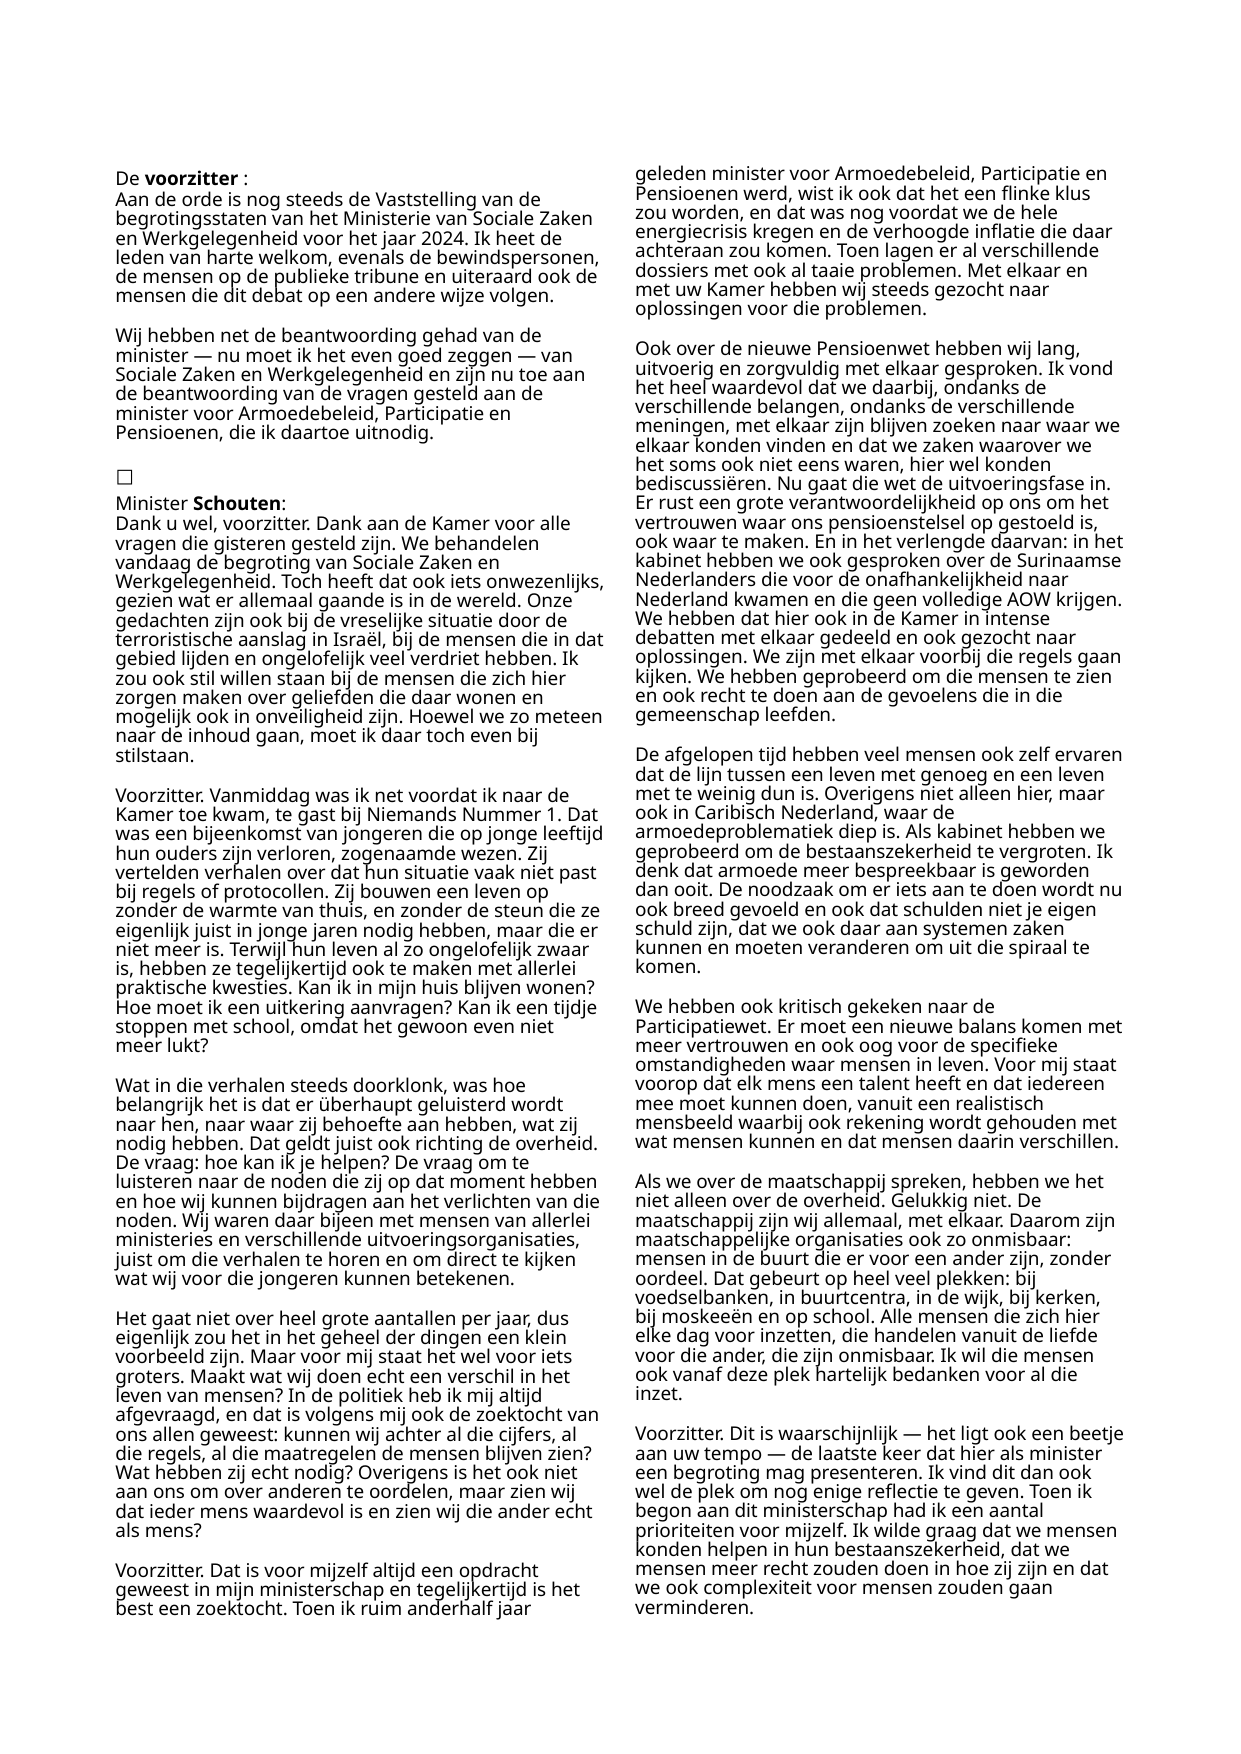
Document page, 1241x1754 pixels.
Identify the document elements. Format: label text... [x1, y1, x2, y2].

text Ook over de nieuwe Pensioenwet hebben wij lang, uitvoerig en zorgvuldig met elkaar gesproken. Ik vond het heel waardevol dat we daarbij, ondanks de verschillende belangen, ondanks de verschillende meningen, met elkaar zijn blijven zoeken naar waar we elkaar konden vinden en dat we zaken waarover we het soms ook niet eens waren, hier wel konden bediscussiëren. Nu gaat die wet de uitvoeringsfase in. Er rust een grote verantwoordelijkheid op ons om het vertrouwen waar ons pensioenstelsel op gestoeld is, ook waar te maken. En in het verlengde daarvan: in het kabinet hebben we ook gesproken over de Surinaamse Nederlanders die voor de onafhankelijkheid naar Nederland kwamen en die geen volledige AOW krijgen. We hebben dat hier ook in de Kamer in intense debatten met elkaar gedeeld en ook gezocht naar oplossingen. We zijn met elkaar voorbij die regels gaan kijken. We hebben geprobeerd om die mensen te zien en ook recht te doen aan de gevoelens die in die gemeenschap leefden. [635, 340, 1125, 726]
text Het gaat niet over heel grote aantallen per jaar, dus eigenlijk zou het in het geheel der dingen een klein voorbeeld zijn. Maar voor mij staat het wel voor iets groters. Maakt wat wij doen echt een verschil in het leven van mensen? In de politiek heb ik mij altijd afgevraagd, en dat is volgens mij ook de zoektocht van ons allen geweest: kunnen wij achter al die cijfers, al die regels, al die maatregelen de mensen blijven zien? Wat hebben zij echt nodig? Overigens is het ook niet aan ons om over anderen te oordelen, maar zien wij dat ieder mens waardevol is en zien wij die ander echt als mens? [115, 1310, 605, 1541]
text ⬜ [115, 464, 605, 490]
text Minister Schouten: [115, 490, 605, 515]
text De afgelopen tijd hebben veel mensen ook zelf ervaren dat de lijn tussen een leven met genoeg en een leven met te weinig dun is. Overigens niet alleen hier, maar ook in Caribisch Nederland, waar de armoedeproblematiek diep is. Als kabinet hebben we geprobeerd om de bestaanszekerheid te vergroten. Ik denk dat armoede meer bespreekbaar is geworden dan ooit. De noodzaak om er iets aan te doen wordt nu ook breed gevoeld en ook dat schulden niet je eigen schuld zijn, dat we ook daar aan systemen zaken kunnen en moeten veranderen om uit die spiraal te komen. [635, 746, 1125, 978]
text Voorzitter. Vanmiddag was ik net voordat ik naar de Kamer toe kwam, te gast bij Niemands Nummer 1. Dat was een bijeenkomst van jongeren die op jonge leeftijd hun ouders zijn verloren, zogenaamde wezen. Zij vertelden verhalen over dat hun situatie vaak niet past bij regels of protocollen. Zij bouwen een leven op zonder de warmte van thuis, en zonder de steun die ze eigenlijk juist in jonge jaren nodig hebben, maar die er niet meer is. Terwijl hun leven al zo ongelofelijk zwaar is, hebben ze tegelijkertijd ook te maken met allerlei praktische kwesties. Kan ik in mijn huis blijven wonen? Hoe moet ik een uitkering aanvragen? Kan ik een tijdje stoppen met school, omdat het gewoon even niet meer lukt? [115, 787, 605, 1056]
text Dank u wel, voorzitter. Dank aan de Kamer voor alle vragen die gisteren gesteld zijn. We behandelen vandaag de begroting van Sociale Zaken en Werkgelegenheid. Toch heeft dat ook iets onwezenlijks, gezien wat er allemaal gaande is in de wereld. Onze gedachten zijn ook bij de vreselijke situatie door de terroristische aanslag in Israël, bij de mensen die in dat gebied lijden en ongelofelijk veel verdriet hebben. Ik zou ook stil willen staan bij de mensen die zich hier zorgen maken over geliefden die daar wonen en mogelijk ook in onveiligheid zijn. Hoewel we zo meteen naar de inhoud gaan, moet ik daar toch even bij stilstaan. [115, 515, 605, 766]
text We hebben ook kritisch gekeken naar de Participatiewet. Er moet een nieuwe balans komen met meer vertrouwen en ook oog voor de specifieke omstandigheden waar mensen in leven. Voor mij staat voorop dat elk mens een talent heeft en dat iedereen mee moet kunnen doen, vanuit een realistisch mensbeeld waarbij ook rekening wordt gehouden met wat mensen kunnen en dat mensen daarin verschillen. [635, 998, 1125, 1152]
text De voorzitter : [115, 165, 605, 191]
text Voorzitter. Dit is waarschijnlijk — het ligt ook een beetje aan uw tempo — de laatste keer dat hier als minister een begroting mag presenteren. Ik vind dit dan ook wel de plek om nog enige reflectie te geven. Toen ik begon aan dit ministerschap had ik een aantal prioriteiten voor mijzelf. Ik wilde graag dat we mensen konden helpen in hun bestaanszekerheid, dat we mensen meer recht zouden doen in hoe zij zijn en dat we ook complexiteit voor mensen zouden gaan verminderen. [635, 1425, 1125, 1618]
text Aan de orde is nog steeds de Vaststelling van de begrotingsstaten van het Ministerie van Sociale Zaken en Werkgelegenheid voor het jaar 2024. Ik heet de leden van harte welkom, evenals de bewindspersonen, de mensen op de publieke tribune en uiteraard ook de mensen die dit debat op een andere wijze volgen. [115, 191, 605, 307]
text Wij hebben net de beantwoording gehad van de minister — nu moet ik het even goed zeggen — van Sociale Zaken en Werkgelegenheid en zijn nu toe aan de beantwoording van de vragen gesteld aan de minister voor Armoedebeleid, Participatie en Pensioenen, die ik daartoe uitnodig. [115, 327, 605, 443]
text Voorzitter. Dat is voor mijzelf altijd een opdracht geweest in mijn ministerschap en tegelijkertijd is het best een zoektocht. Toen ik ruim anderhalf jaar [115, 1562, 605, 1620]
text Als we over de maatschappij spreken, hebben we het niet alleen over de overheid. Gelukkig niet. De maatschappij zijn wij allemaal, met elkaar. Daarom zijn maatschappelijke organisaties ook zo onmisbaar: mensen in de buurt die er voor een ander zijn, zonder oordeel. Dat gebeurt op heel veel plekken: bij voedselbanken, in buurtcentra, in de wijk, bij kerken, bij moskeeën en op school. Alle mensen die zich hier elke dag voor inzetten, die handelen vanuit de liefde voor die ander, die zijn onmisbaar. Ik wil die mensen ook vanaf deze plek hartelijk bedanken voor al die inzet. [635, 1173, 1125, 1404]
text geleden minister voor Armoedebeleid, Participatie en Pensioenen werd, wist ik ook dat het een flinke klus zou worden, en dat was nog voordat we de hele energiecrisis kregen en de verhoogde inflatie die daar achteraan zou komen. Toen lagen er al verschillende dossiers met ook al taaie problemen. Met elkaar en met uw Kamer hebben wij steeds gezocht naar oplossingen voor die problemen. [635, 165, 1125, 319]
text Wat in die verhalen steeds doorklonk, was hoe belangrijk het is dat er überhaupt geluisterd wordt naar hen, naar waar zij behoefte aan hebben, wat zij nodig hebben. Dat geldt juist ook richting de overheid. De vraag: hoe kan ik je helpen? De vraag om te luisteren naar de noden die zij op dat moment hebben en hoe wij kunnen bijdragen aan het verlichten van die noden. Wij waren daar bijeen met mensen van allerlei ministeries en verschillende uitvoeringsorganisaties, juist om die verhalen te horen en om direct te kijken wat wij voor die jongeren kunnen betekenen. [115, 1077, 605, 1289]
